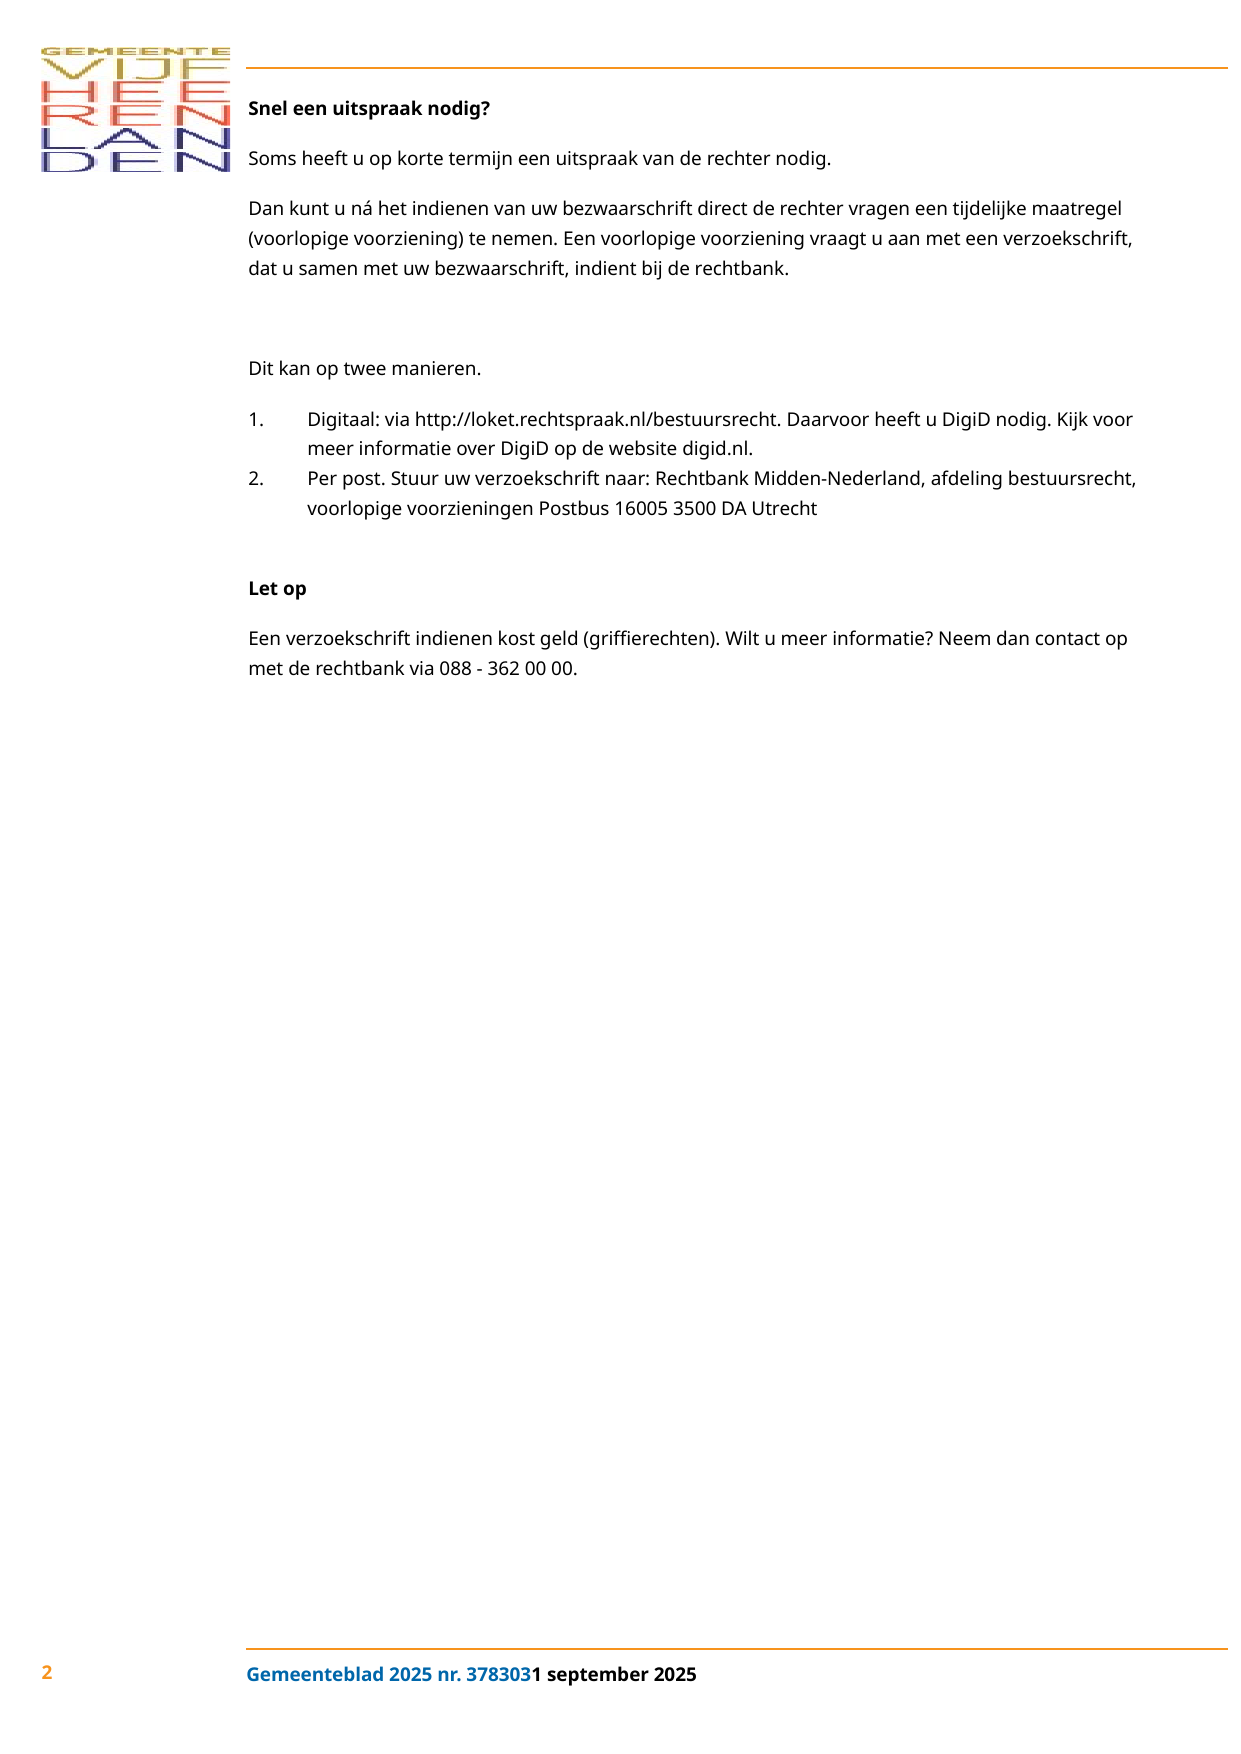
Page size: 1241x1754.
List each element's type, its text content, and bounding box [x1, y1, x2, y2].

text Let op [248, 575, 1152, 601]
text Soms heeft u op korte termijn een uitspraak van de rechter nodig. [248, 145, 1152, 171]
list Per post. Stuur uw verzoekschrift naar: Rechtbank Midden-Nederland, afdeling bestuursrecht, voorlopige voorzieningen Postbus 16005 3500 DA Utrecht [248, 465, 1152, 521]
list Digitaal: via http://loket.rechtspraak.nl/bestuursrecht. Daarvoor heeft u DigiD nodig. Kijk voor meer informatie over DigiD op de website digid.nl. [248, 406, 1152, 461]
text Snel een uitspraak nodig? [248, 95, 1152, 121]
picture [41, 47, 231, 172]
text Dit kan op twee manieren. [248, 356, 1152, 381]
text Dan kunt u ná het indienen van uw bezwaarschrift direct de rechter vragen een tijdelijke maatregel (voorlopige voorziening) te nemen. Een voorlopige voorziening vraagt u aan met een verzoekschrift, dat u samen met uw bezwaarschrift, indient bij de rechtbank. [248, 196, 1152, 281]
text Een verzoekschrift indienen kost geld (griffierechten). Wilt u meer informatie? Neem dan contact op met de rechtbank via 088 - 362 00 00. [248, 625, 1152, 681]
